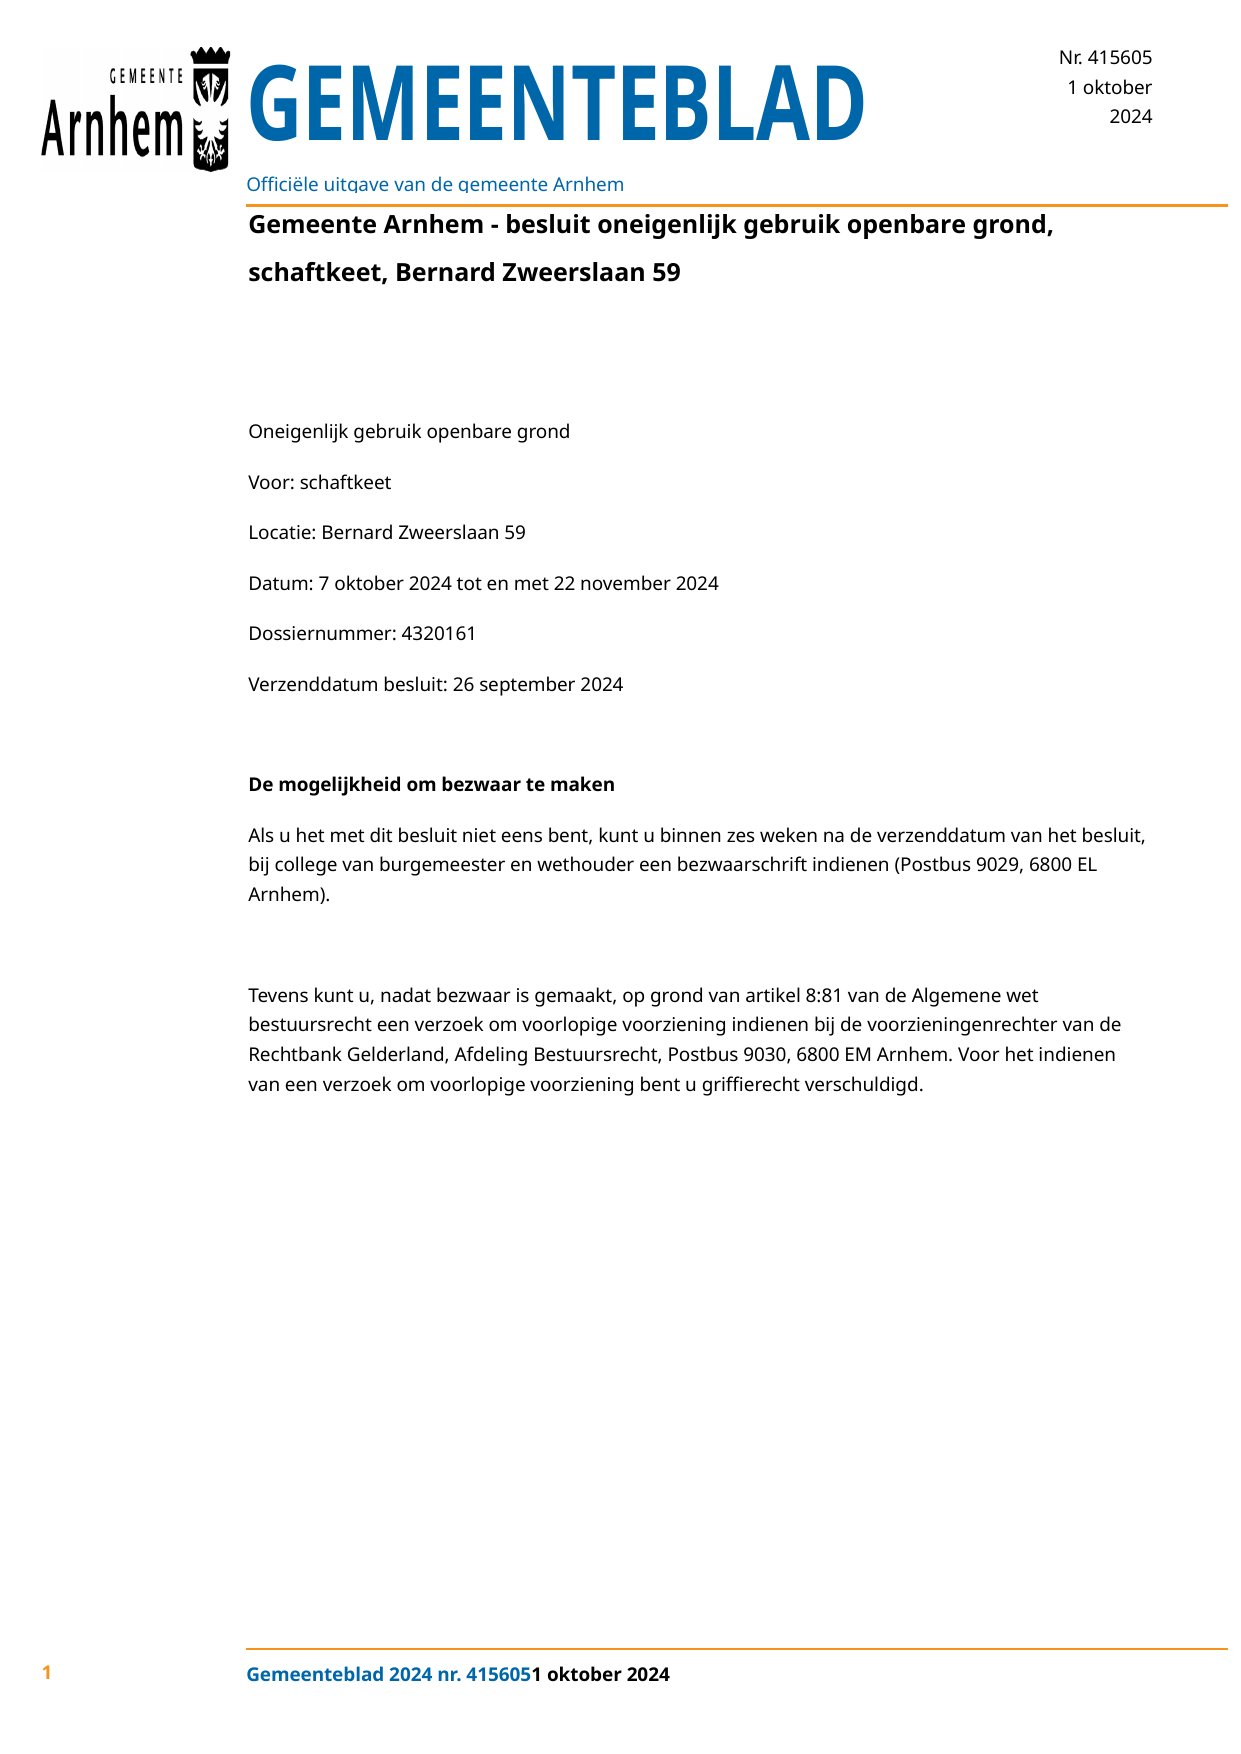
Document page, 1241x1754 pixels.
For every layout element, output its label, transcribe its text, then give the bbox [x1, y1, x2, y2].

text Datum: 7 oktober 2024 tot en met 22 november 2024 [248, 570, 1152, 596]
text Dossiernummer: 4320161 [248, 620, 1152, 646]
text Oneigenlijk gebruik openbare grond [248, 419, 1152, 444]
text Gemeente Arnhem - besluit oneigenlijk gebruik openbare grond, schaftkeet, Bernard Zweerslaan 59 [248, 207, 1152, 288]
text Tevens kunt u, nadat bezwaar is gemaakt, op grond van artikel 8:81 van de Algemene wet bestuursrecht een verzoek om voorlopige voorziening indienen bij de voorzieningenrechter van de Rechtbank Gelderland, Afdeling Bestuursrecht, Postbus 9030, 6800 EM Arnhem. Voor het indienen van een verzoek om voorlopige voorziening bent u griffierecht verschuldigd. [248, 982, 1152, 1097]
text De mogelijkheid om bezwaar te maken [248, 772, 1152, 797]
picture [41, 47, 231, 172]
text Locatie: Bernard Zweerslaan 59 [248, 519, 1152, 545]
text Verzenddatum besluit: 26 september 2024 [248, 671, 1152, 697]
text Voor: schaftkeet [248, 469, 1152, 495]
text Als u het met dit besluit niet eens bent, kunt u binnen zes weken na de verzenddatum van het besluit, bij college van burgemeester en wethouder een bezwaarschrift indienen (Postbus 9029, 6800 EL Arnhem). [248, 822, 1152, 907]
